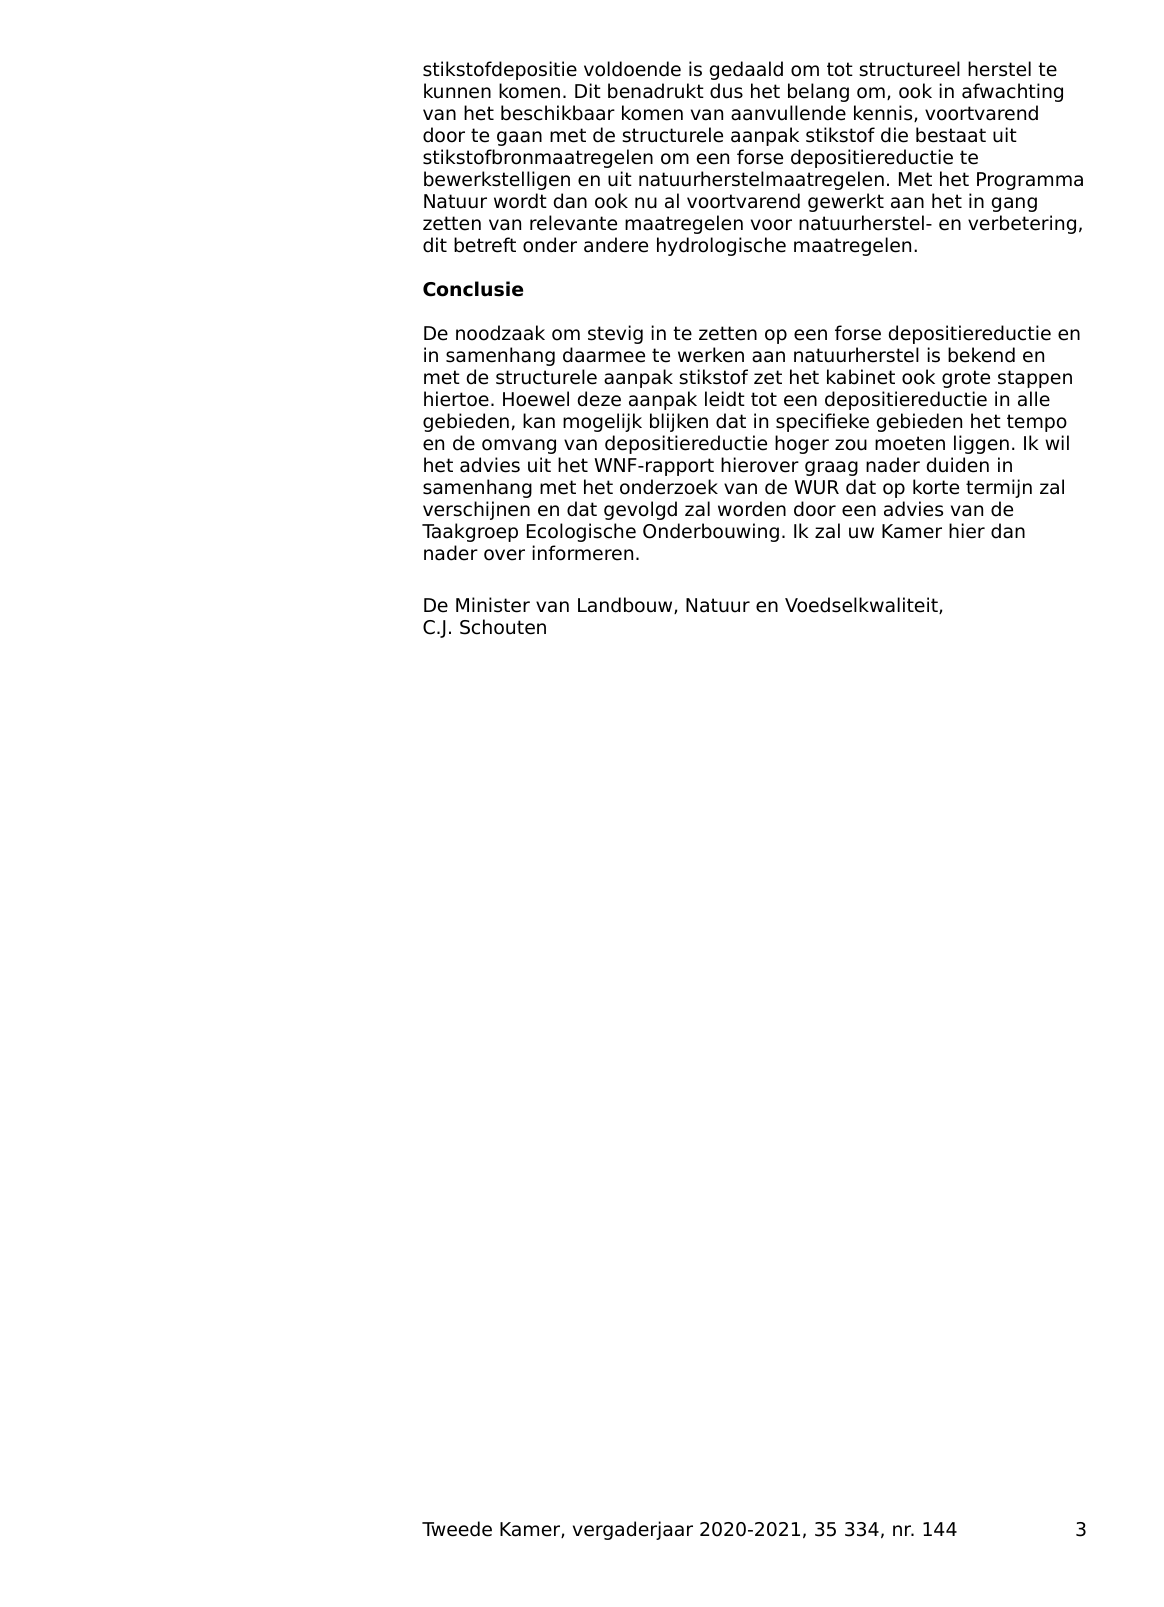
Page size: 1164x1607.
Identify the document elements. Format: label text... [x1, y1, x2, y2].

text stikstofdepositie voldoende is gedaald om tot structureel herstel te kunnen komen. Dit benadrukt dus het belang om, ook in afwachting van het beschikbaar komen van aanvullende kennis, voortvarend door te gaan met de structurele aanpak stikstof die bestaat uit stikstofbronmaatregelen om een forse depositiereductie te bewerkstelligen en uit natuurherstelmaatregelen. Met het Programma Natuur wordt dan ook nu al voortvarend gewerkt aan het in gang zetten van relevante maatregelen voor natuurherstel- en verbetering, dit betreft onder andere hydrologische maatregelen. [422, 59, 1087, 257]
text De Minister van Landbouw, Natuur en Voedselkwaliteit, C.J. Schouten [422, 595, 1087, 639]
text De noodzaak om stevig in te zetten op een forse depositiereductie en in samenhang daarmee te werken aan natuurherstel is bekend en met de structurele aanpak stikstof zet het kabinet ook grote stappen hiertoe. Hoewel deze aanpak leidt tot een depositiereductie in alle gebieden, kan mogelijk blijken dat in specifieke gebieden het tempo en de omvang van depositiereductie hoger zou moeten liggen. Ik wil het advies uit het WNF-rapport hierover graag nader duiden in samenhang met het onderzoek van de WUR dat op korte termijn zal verschijnen en dat gevolgd zal worden door een advies van de Taakgroep Ecologische Onderbouwing. Ik zal uw Kamer hier dan nader over informeren. [422, 323, 1087, 565]
subtitle Conclusie [422, 279, 1087, 301]
